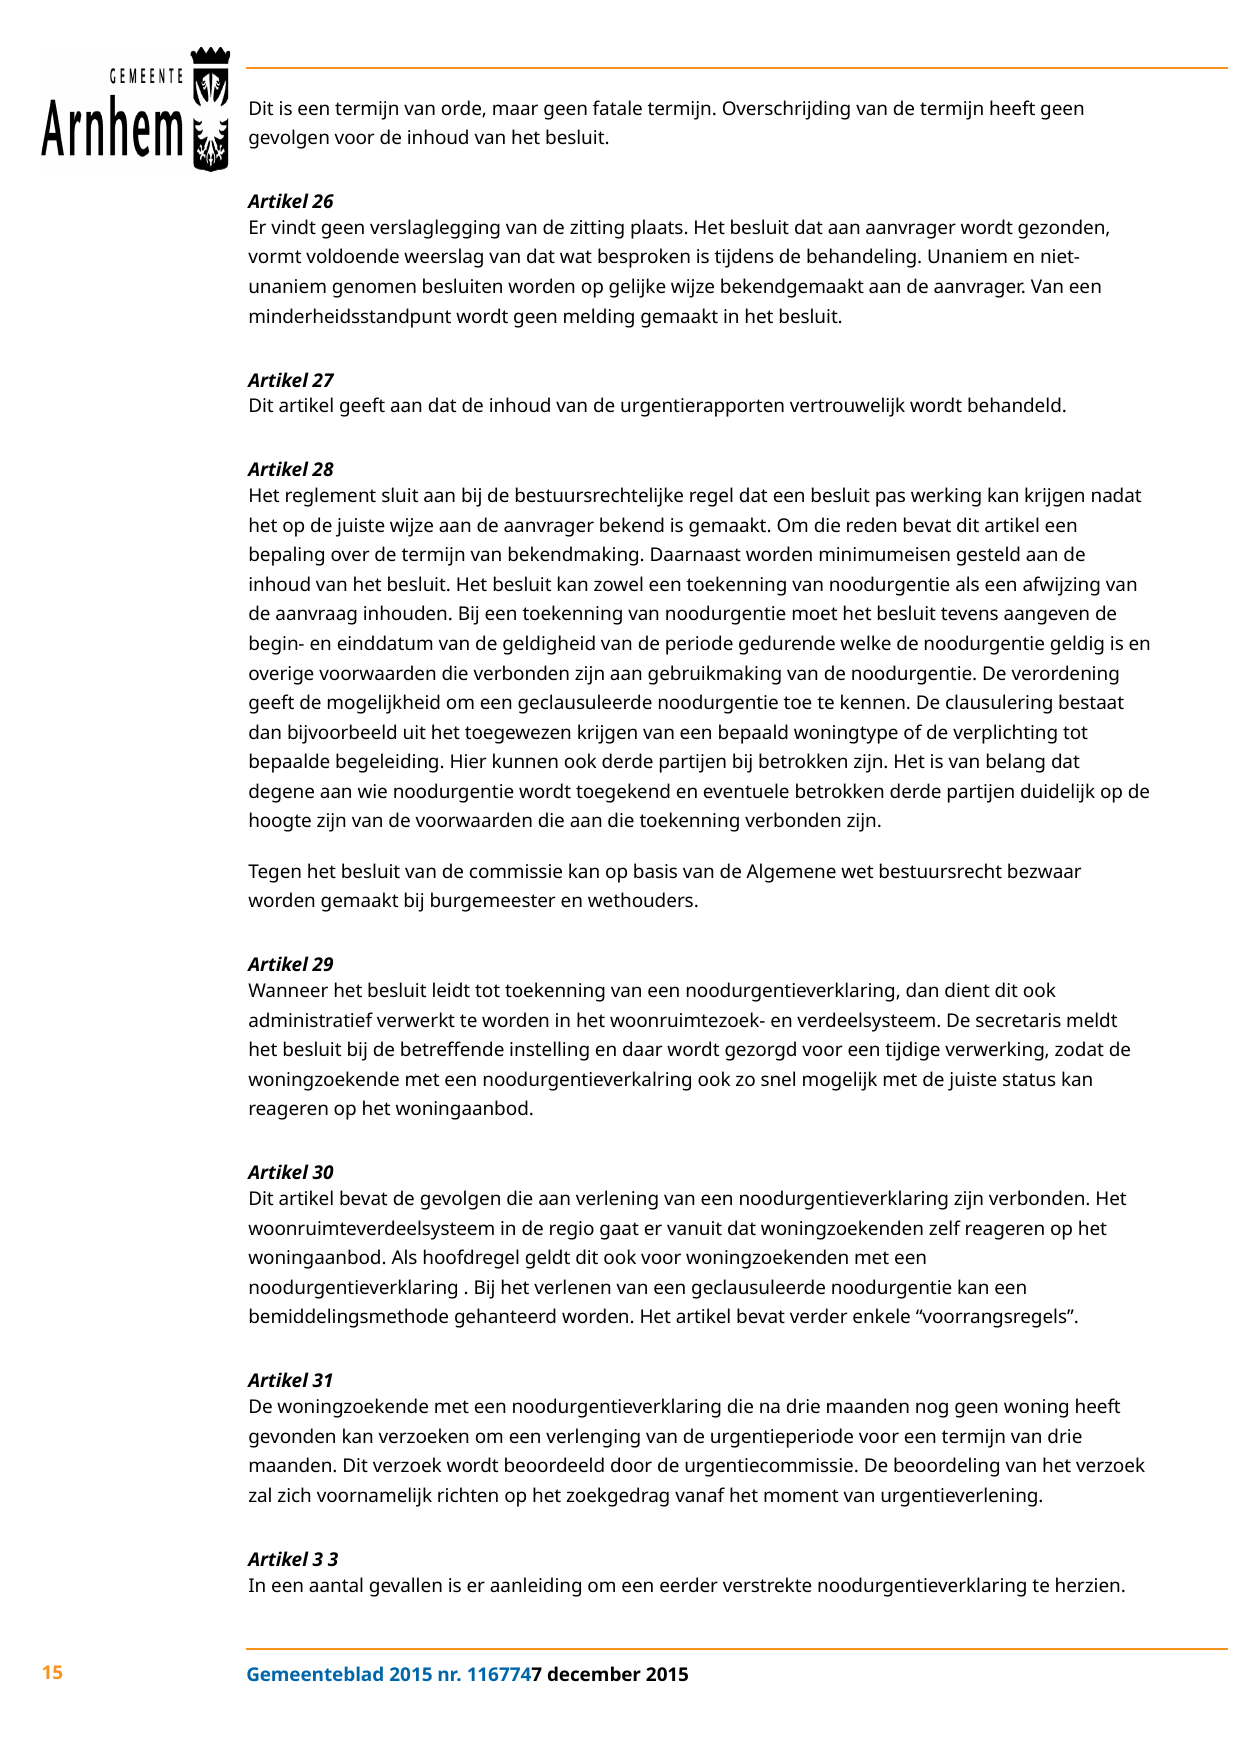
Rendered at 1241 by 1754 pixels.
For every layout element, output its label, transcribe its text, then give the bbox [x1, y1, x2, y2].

text Dit artikel bevat de gevolgen die aan verlening van een noodurgentieverklaring zijn verbonden. Het woonruimteverdeelsysteem in de regio gaat er vanuit dat woningzoekenden zelf reageren op het woningaanbod. Als hoofdregel geldt dit ook voor woningzoekenden met een noodurgentieverklaring . Bij het verlenen van een geclausuleerde noodurgentie kan een bemiddelingsmethode gehanteerd worden. Het artikel bevat verder enkele “voorrangsregels”. [248, 1185, 1152, 1329]
text De woningzoekende met een noodurgentieverklaring die na drie maanden nog geen woning heeft gevonden kan verzoeken om een verlenging van de urgentieperiode voor een termijn van drie maanden. Dit verzoek wordt beoordeeld door de urgentiecommissie. De beoordeling van het verzoek zal zich voornamelijk richten op het zoekgedrag vanaf het moment van urgentieverlening. [248, 1393, 1152, 1508]
text Artikel 27 [248, 367, 1152, 392]
text Het reglement sluit aan bij de bestuursrechtelijke regel dat een besluit pas werking kan krijgen nadat het op de juiste wijze aan de aanvrager bekend is gemaakt. Om die reden bevat dit artikel een bepaling over de termijn van bekendmaking. Daarnaast worden minimumeisen gesteld aan de inhoud van het besluit. Het besluit kan zowel een toekenning van noodurgentie als een afwijzing van de aanvraag inhouden. Bij een toekenning van noodurgentie moet het besluit tevens aangeven de begin- en einddatum van de geldigheid van de periode gedurende welke de noodurgentie geldig is en overige voorwaarden die verbonden zijn aan gebruikmaking van de noodurgentie. De verordening geeft de mogelijkheid om een geclausuleerde noodurgentie toe te kennen. De clausulering bestaat dan bijvoorbeeld uit het toegewezen krijgen van een bepaald woningtype of de verplichting tot bepaalde begeleiding. Hier kunnen ook derde partijen bij betrokken zijn. Het is van belang dat degene aan wie noodurgentie wordt toegekend en eventuele betrokken derde partijen duidelijk op de hoogte zijn van de voorwaarden die aan die toekenning verbonden zijn. [248, 482, 1152, 833]
text Artikel 30 [248, 1159, 1152, 1185]
text Er vindt geen verslaglegging van de zitting plaats. Het besluit dat aan aanvrager wordt gezonden, vormt voldoende weerslag van dat wat besproken is tijdens de behandeling. Unaniem en niet-unaniem genomen besluiten worden op gelijke wijze bekendgemaakt aan de aanvrager. Van een minderheidsstandpunt wordt geen melding gemaakt in het besluit. [248, 214, 1152, 328]
text In een aantal gevallen is er aanleiding om een eerder verstrekte noodurgentieverklaring te herzien. [248, 1572, 1152, 1597]
text Artikel 28 [248, 456, 1152, 482]
text Wanneer het besluit leidt tot toekenning van een noodurgentieverklaring, dan dient dit ook administratief verwerkt te worden in het woonruimtezoek- en verdeelsysteem. De secretaris meldt het besluit bij de betreffende instelling en daar wordt gezorgd voor een tijdige verwerking, zodat de woningzoekende met een noodurgentieverkalring ook zo snel mogelijk met de juiste status kan reageren op het woningaanbod. [248, 977, 1152, 1121]
picture [41, 47, 231, 172]
text Artikel 26 [248, 188, 1152, 214]
text Artikel 29 [248, 952, 1152, 977]
text Dit is een termijn van orde, maar geen fatale termijn. Overschrijding van de termijn heeft geen gevolgen voor de inhoud van het besluit. [248, 95, 1152, 150]
text Artikel 31 [248, 1368, 1152, 1393]
text Tegen het besluit van de commissie kan op basis van de Algemene wet bestuursrecht bezwaar worden gemaakt bij burgemeester en wethouders. [248, 858, 1152, 913]
text Dit artikel geeft aan dat de inhoud van de urgentierapporten vertrouwelijk wordt behandeld. [248, 392, 1152, 418]
text Artikel 3 3 [248, 1546, 1152, 1572]
